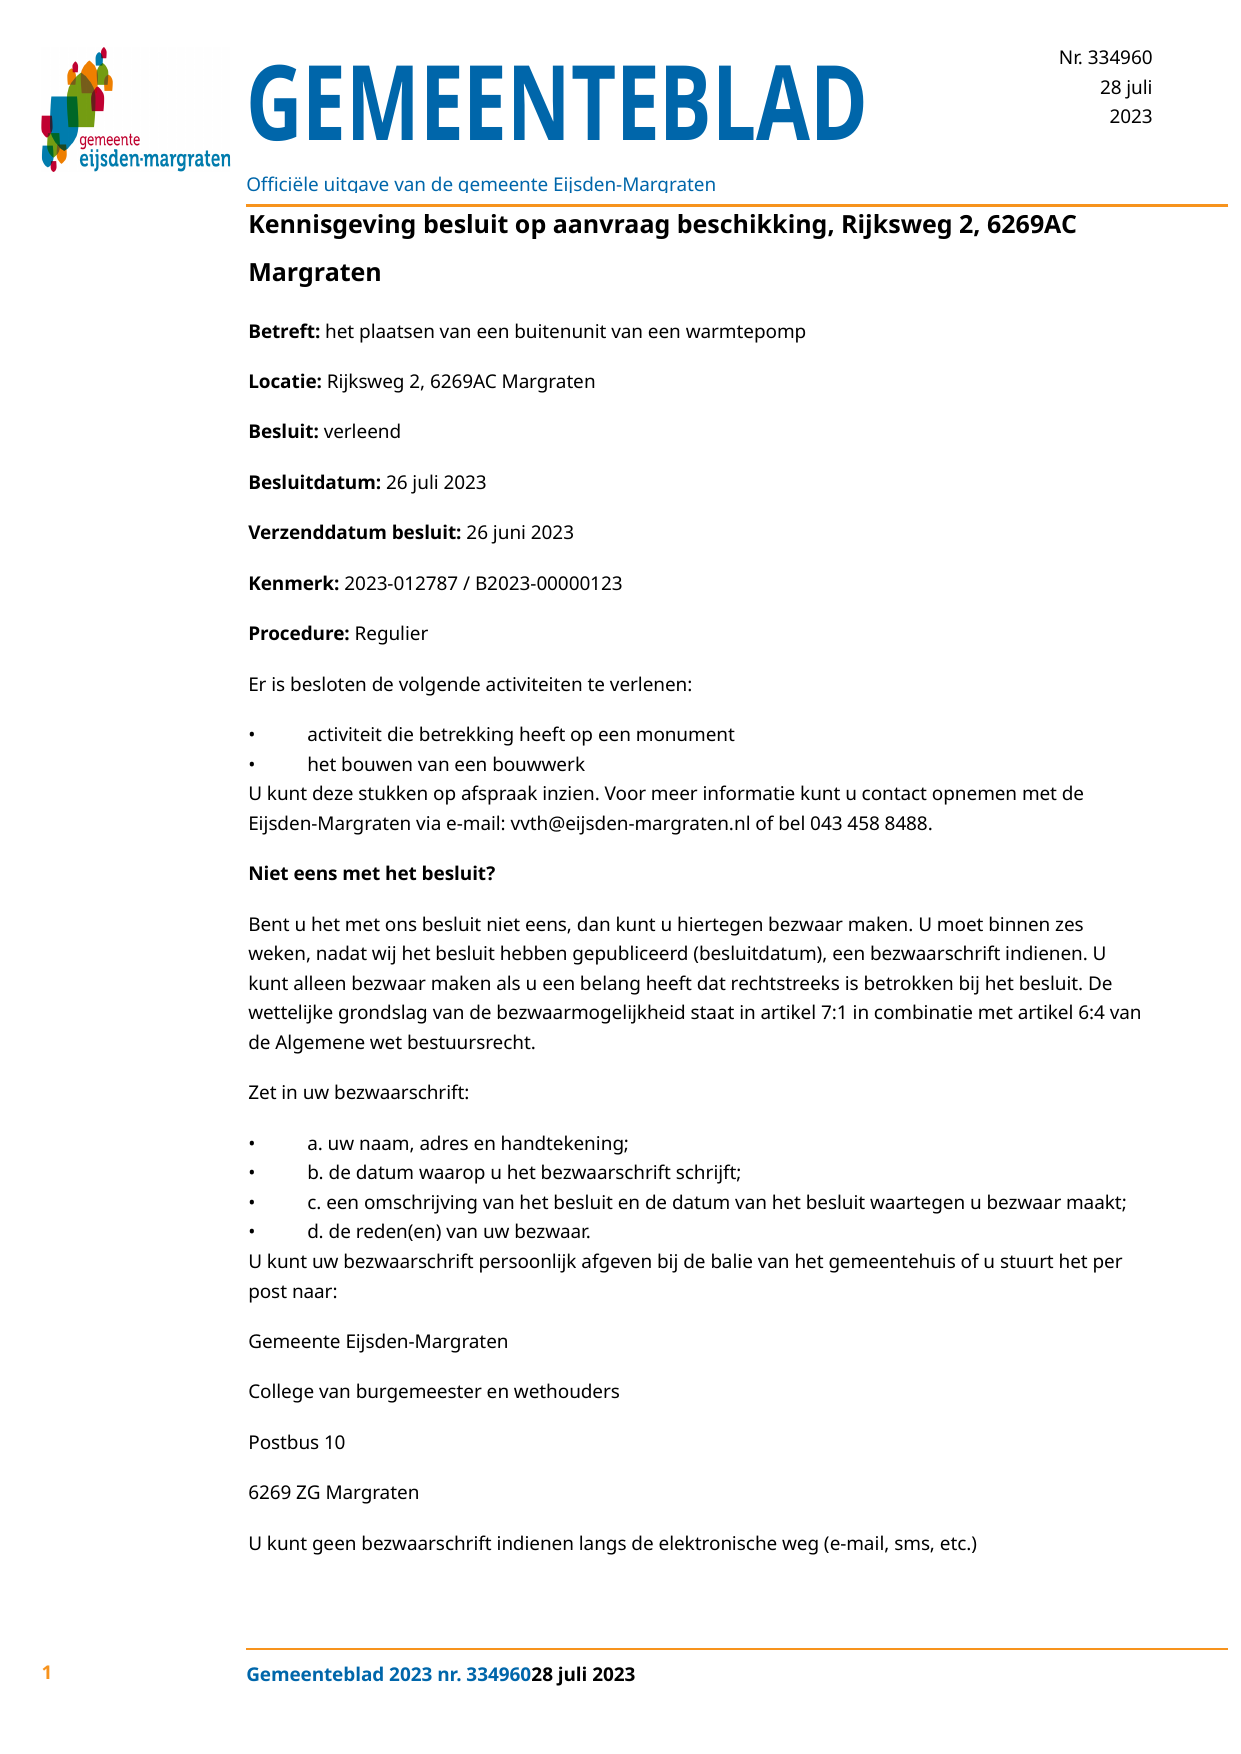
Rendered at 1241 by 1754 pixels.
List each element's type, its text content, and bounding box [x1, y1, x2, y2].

text U kunt geen bezwaarschrift indienen langs de elektronische weg (e-mail, sms, etc.) [248, 1530, 1152, 1556]
picture [41, 47, 231, 172]
text U kunt deze stukken op afspraak inzien. Voor meer informatie kunt u contact opnemen met de Eijsden-Margraten via e-mail: vvth@eijsden-margraten.nl of bel 043 458 8488. [248, 780, 1152, 836]
list d. de reden(en) van uw bezwaar. [248, 1219, 1152, 1244]
text Niet eens met het besluit? [248, 860, 1152, 886]
text Besluitdatum: 26 juli 2023 [248, 469, 1152, 495]
text Locatie: Rijksweg 2, 6269AC Margraten [248, 368, 1152, 394]
text College van burgemeester en wethouders [248, 1379, 1152, 1404]
text Er is besloten de volgende activiteiten te verlenen: [248, 671, 1152, 697]
text Verzenddatum besluit: 26 juni 2023 [248, 519, 1152, 545]
list activiteit die betrekking heeft op een monument [248, 721, 1152, 747]
list c. een omschrijving van het besluit en de datum van het besluit waartegen u bezwaar maakt; [248, 1189, 1152, 1215]
list a. uw naam, adres en handtekening; [248, 1130, 1152, 1156]
text Bent u het met ons besluit niet eens, dan kunt u hiertegen bezwaar maken. U moet binnen zes weken, nadat wij het besluit hebben gepubliceerd (besluitdatum), een bezwaarschrift indienen. U kunt alleen bezwaar maken als u een belang heeft dat rechtstreeks is betrokken bij het besluit. De wettelijke grondslag van de bezwaarmogelijkheid staat in artikel 7:1 in combinatie met artikel 6:4 van de Algemene wet bestuursrecht. [248, 911, 1152, 1055]
text Betreft: het plaatsen van een buitenunit van een warmtepomp [248, 318, 1152, 344]
text Zet in uw bezwaarschrift: [248, 1079, 1152, 1105]
list het bouwen van een bouwwerk [248, 751, 1152, 777]
list b. de datum waarop u het bezwaarschrift schrijft; [248, 1159, 1152, 1185]
text 6269 ZG Margraten [248, 1479, 1152, 1505]
text Besluit: verleend [248, 419, 1152, 444]
text Postbus 10 [248, 1429, 1152, 1455]
text Gemeente Eijsden-Margraten [248, 1328, 1152, 1354]
text Procedure: Regulier [248, 620, 1152, 646]
text Kenmerk: 2023-012787 / B2023-00000123 [248, 570, 1152, 596]
text U kunt uw bezwaarschrift persoonlijk afgeven bij de balie van het gemeentehuis of u stuurt het per post naar: [248, 1248, 1152, 1304]
text Kennisgeving besluit op aanvraag beschikking, Rijksweg 2, 6269AC Margraten [248, 207, 1152, 288]
